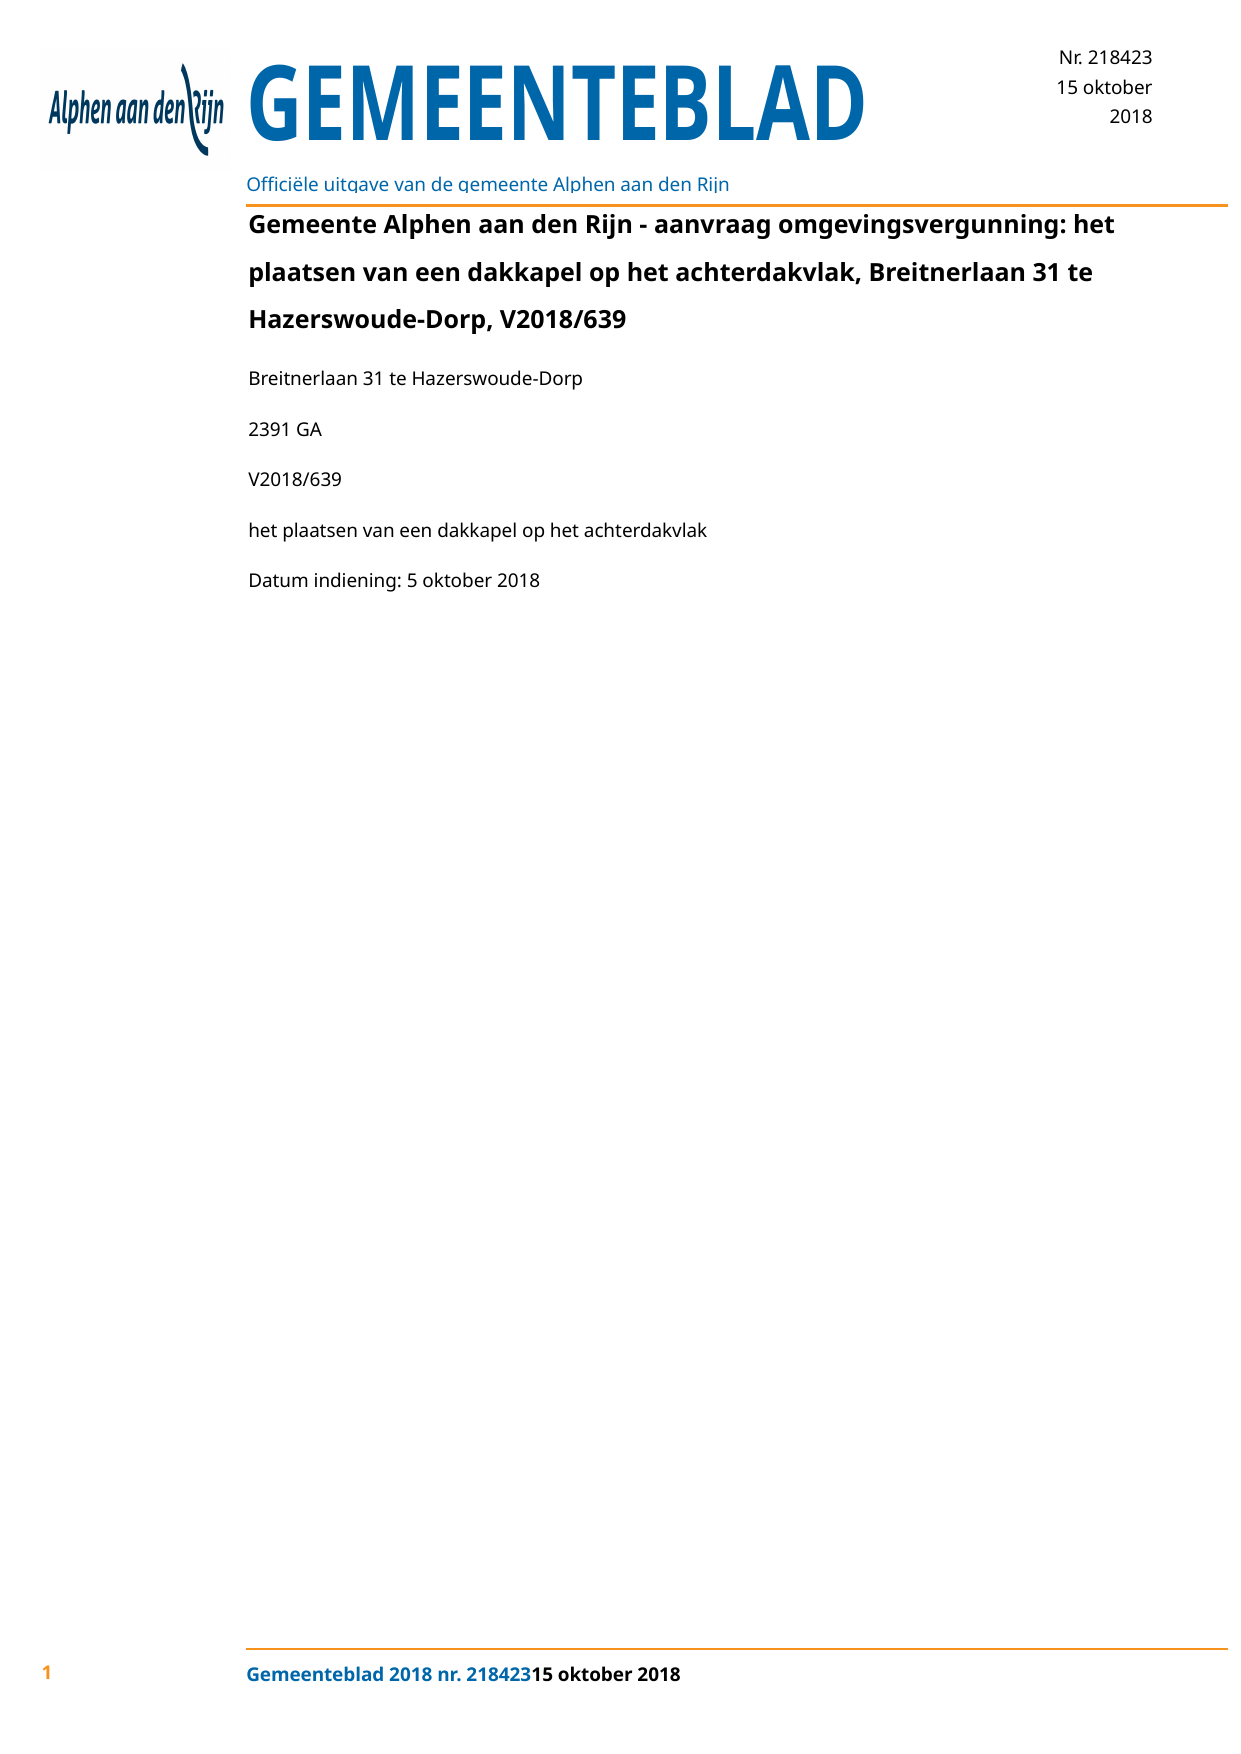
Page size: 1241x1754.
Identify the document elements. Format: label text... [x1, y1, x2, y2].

text het plaatsen van een dakkapel op het achterdakvlak [248, 517, 1152, 542]
text Gemeente Alphen aan den Rijn - aanvraag omgevingsvergunning: het plaatsen van een dakkapel op het achterdakvlak, Breitnerlaan 31 te Hazerswoude-Dorp, V2018/639 [248, 207, 1152, 336]
picture [41, 47, 231, 172]
text V2018/639 [248, 466, 1152, 492]
text Breitnerlaan 31 te Hazerswoude-Dorp [248, 366, 1152, 391]
text Datum indiening: 5 oktober 2018 [248, 567, 1152, 593]
text 2391 GA [248, 416, 1152, 442]
